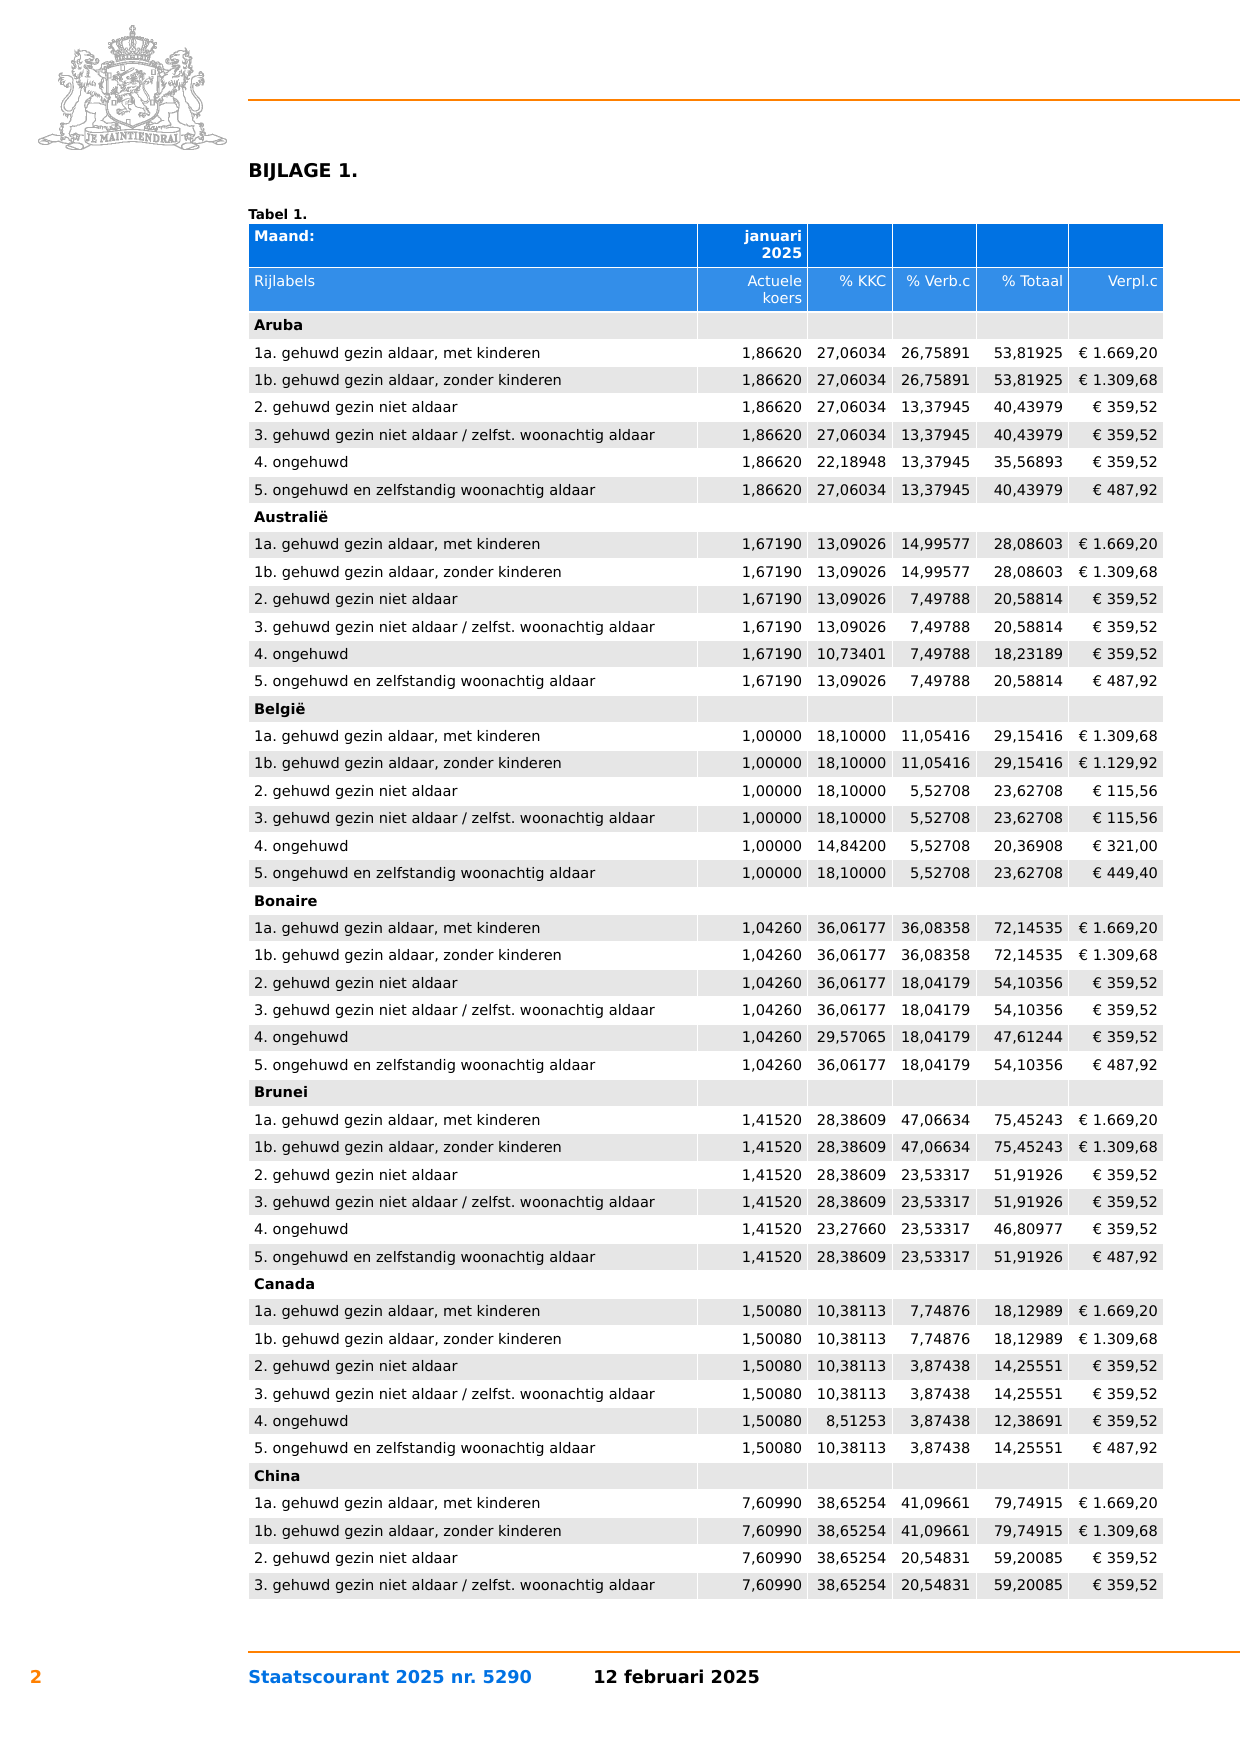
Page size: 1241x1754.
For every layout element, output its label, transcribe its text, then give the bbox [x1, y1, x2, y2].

table_cell 38,65254 [808, 1545, 892, 1572]
table_cell 11,05416 [893, 751, 976, 777]
table_cell 72,14535 [977, 943, 1068, 969]
table_cell € 359,52 [1069, 1354, 1163, 1380]
table_cell [977, 1463, 1068, 1489]
table_cell 20,54831 [893, 1573, 976, 1599]
table_cell € 359,52 [1069, 1573, 1163, 1599]
table_cell 2. gehuwd gezin niet aldaar [249, 1162, 697, 1188]
table_cell 23,27660 [808, 1216, 892, 1243]
table_cell € 359,52 [1069, 1162, 1163, 1188]
table_cell 10,38113 [808, 1381, 892, 1407]
table_cell 1,41520 [698, 1107, 807, 1133]
table_cell € 359,52 [1069, 641, 1163, 667]
table_cell € 359,52 [1069, 1408, 1163, 1434]
table_cell 1,41520 [698, 1162, 807, 1188]
table_cell 54,10356 [977, 970, 1068, 996]
table_cell 5. ongehuwd en zelfstandig woonachtig aldaar [249, 860, 697, 887]
table_cell 1b. gehuwd gezin aldaar, zonder kinderen [249, 559, 697, 585]
table_cell 5,52708 [893, 833, 976, 859]
table_cell 1,04260 [698, 943, 807, 969]
table_cell 1,67190 [698, 559, 807, 585]
table_cell 10,73401 [808, 641, 892, 667]
table_cell 2. gehuwd gezin niet aldaar [249, 778, 697, 804]
table_cell 20,58814 [977, 669, 1068, 695]
table_cell 13,09026 [808, 532, 892, 558]
table_cell 22,18948 [808, 449, 892, 476]
table_cell 1,04260 [698, 997, 807, 1024]
table_cell € 487,92 [1069, 669, 1163, 695]
table_cell 4. ongehuwd [249, 833, 697, 859]
table_cell 1,67190 [698, 586, 807, 613]
table_cell Canada [249, 1271, 697, 1298]
table_cell 4. ongehuwd [249, 1025, 697, 1051]
table_cell € 487,92 [1069, 1436, 1163, 1462]
table_cell 1,04260 [698, 970, 807, 996]
table_cell 1,00000 [698, 833, 807, 859]
table_cell 28,38609 [808, 1244, 892, 1270]
table_cell 13,37945 [893, 395, 976, 421]
table_cell € 115,56 [1069, 778, 1163, 804]
table_cell 18,10000 [808, 806, 892, 832]
table_cell 29,15416 [977, 751, 1068, 777]
table_cell 1,50080 [698, 1326, 807, 1352]
table_cell [893, 696, 976, 722]
table_cell 46,80977 [977, 1216, 1068, 1243]
table_cell [698, 1271, 807, 1298]
table_cell 20,58814 [977, 586, 1068, 613]
table_cell 18,10000 [808, 860, 892, 887]
table_cell 10,38113 [808, 1326, 892, 1352]
table_cell 35,56893 [977, 449, 1068, 476]
table_cell 4. ongehuwd [249, 1216, 697, 1243]
table_cell 1,04260 [698, 915, 807, 941]
table_cell 38,65254 [808, 1573, 892, 1599]
table_cell 3,87438 [893, 1354, 976, 1380]
table_cell 51,91926 [977, 1162, 1068, 1188]
table_cell Aruba [249, 313, 697, 339]
table_cell 7,74876 [893, 1326, 976, 1352]
table_cell 38,65254 [808, 1490, 892, 1517]
table_cell 75,45243 [977, 1134, 1068, 1161]
table_cell [808, 888, 892, 914]
table_cell 23,62708 [977, 860, 1068, 887]
table_cell Bonaire [249, 888, 697, 914]
table_cell 1,41520 [698, 1189, 807, 1215]
table_cell 5,52708 [893, 806, 976, 832]
table_cell 28,38609 [808, 1162, 892, 1188]
table_cell € 1.309,68 [1069, 367, 1163, 393]
table_header Tabel 1. [248, 207, 1163, 223]
table_cell [808, 1080, 892, 1106]
table_cell 1,50080 [698, 1299, 807, 1325]
table_cell € 359,52 [1069, 1025, 1163, 1051]
table_cell 1,50080 [698, 1436, 807, 1462]
table_cell [808, 1271, 892, 1298]
table_cell 59,20085 [977, 1545, 1068, 1572]
table_cell januari 2025 [698, 224, 807, 267]
table_cell [977, 696, 1068, 722]
table_cell 3. gehuwd gezin niet aldaar / zelfst. woonachtig aldaar [249, 422, 697, 448]
table_cell [698, 1463, 807, 1489]
table_cell 5,52708 [893, 860, 976, 887]
table_cell 27,06034 [808, 395, 892, 421]
table_cell 1,86620 [698, 367, 807, 393]
table_cell 2. gehuwd gezin niet aldaar [249, 395, 697, 421]
table_cell 20,36908 [977, 833, 1068, 859]
table_cell € 1.309,68 [1069, 1326, 1163, 1352]
table_cell 79,74915 [977, 1490, 1068, 1517]
table_cell 3. gehuwd gezin niet aldaar / zelfst. woonachtig aldaar [249, 806, 697, 832]
table_cell 40,43979 [977, 477, 1068, 503]
table_cell 28,08603 [977, 559, 1068, 585]
table_cell 1a. gehuwd gezin aldaar, met kinderen [249, 532, 697, 558]
table_cell 1a. gehuwd gezin aldaar, met kinderen [249, 340, 697, 366]
table_cell [808, 1463, 892, 1489]
table_cell 1b. gehuwd gezin aldaar, zonder kinderen [249, 943, 697, 969]
table_cell 5. ongehuwd en zelfstandig woonachtig aldaar [249, 669, 697, 695]
table_cell [1069, 1080, 1163, 1106]
table_cell 1,86620 [698, 395, 807, 421]
table_cell [977, 504, 1068, 531]
table_cell 18,23189 [977, 641, 1068, 667]
table_cell 53,81925 [977, 367, 1068, 393]
table_cell € 1.309,68 [1069, 943, 1163, 969]
table_cell 38,65254 [808, 1518, 892, 1544]
table_cell 13,09026 [808, 669, 892, 695]
table_cell 11,05416 [893, 723, 976, 750]
table_cell 1,00000 [698, 860, 807, 887]
table_cell 7,49788 [893, 669, 976, 695]
table_cell België [249, 696, 697, 722]
table_cell 51,91926 [977, 1244, 1068, 1270]
table_cell 5. ongehuwd en zelfstandig woonachtig aldaar [249, 1244, 697, 1270]
table_cell Verpl.c [1069, 268, 1163, 311]
table_cell [1069, 224, 1163, 267]
table_cell 4. ongehuwd [249, 641, 697, 667]
table_cell € 115,56 [1069, 806, 1163, 832]
table_cell € 1.309,68 [1069, 559, 1163, 585]
table_cell Australië [249, 504, 697, 531]
table_cell 18,12989 [977, 1299, 1068, 1325]
table_cell 13,09026 [808, 559, 892, 585]
table_cell € 321,00 [1069, 833, 1163, 859]
table_cell 1,50080 [698, 1354, 807, 1380]
table_cell 36,06177 [808, 970, 892, 996]
table_cell [698, 1080, 807, 1106]
table_cell [808, 313, 892, 339]
table_cell 3. gehuwd gezin niet aldaar / zelfst. woonachtig aldaar [249, 997, 697, 1024]
table_cell 3,87438 [893, 1381, 976, 1407]
table_cell 36,08358 [893, 915, 976, 941]
subtitle BIJLAGE 1. [248, 160, 1163, 182]
table_cell 47,06634 [893, 1134, 976, 1161]
table_cell 1a. gehuwd gezin aldaar, met kinderen [249, 1299, 697, 1325]
table_cell € 1.129,92 [1069, 751, 1163, 777]
table_cell € 359,52 [1069, 1189, 1163, 1215]
table_cell 1,41520 [698, 1244, 807, 1270]
table_cell 7,49788 [893, 641, 976, 667]
table_cell 7,49788 [893, 586, 976, 613]
table_cell 27,06034 [808, 367, 892, 393]
table_cell 3. gehuwd gezin niet aldaar / zelfst. woonachtig aldaar [249, 1189, 697, 1215]
table_cell 18,04179 [893, 1052, 976, 1078]
table_cell 18,04179 [893, 997, 976, 1024]
table_cell [893, 313, 976, 339]
table_cell € 359,52 [1069, 586, 1163, 613]
table_cell € 359,52 [1069, 614, 1163, 640]
table_cell € 1.669,20 [1069, 1299, 1163, 1325]
table_cell [893, 504, 976, 531]
table_cell 1a. gehuwd gezin aldaar, met kinderen [249, 1490, 697, 1517]
table_cell 1,67190 [698, 669, 807, 695]
table_cell 54,10356 [977, 1052, 1068, 1078]
table_cell 13,37945 [893, 449, 976, 476]
table_cell 1,86620 [698, 340, 807, 366]
table_cell % KKC [808, 268, 892, 311]
table_cell [893, 888, 976, 914]
table_cell 2. gehuwd gezin niet aldaar [249, 1545, 697, 1572]
table_cell 29,57065 [808, 1025, 892, 1051]
table_cell 8,51253 [808, 1408, 892, 1434]
table_cell 1,00000 [698, 778, 807, 804]
table_cell € 359,52 [1069, 395, 1163, 421]
table_cell 14,84200 [808, 833, 892, 859]
table_cell 13,09026 [808, 586, 892, 613]
table_cell 72,14535 [977, 915, 1068, 941]
table_cell 2. gehuwd gezin niet aldaar [249, 1354, 697, 1380]
table_cell 36,06177 [808, 915, 892, 941]
table_cell [893, 1080, 976, 1106]
table_cell 1,00000 [698, 723, 807, 750]
table_cell [698, 696, 807, 722]
table_cell 12,38691 [977, 1408, 1068, 1434]
table_cell 5. ongehuwd en zelfstandig woonachtig aldaar [249, 1052, 697, 1078]
table_cell 1b. gehuwd gezin aldaar, zonder kinderen [249, 367, 697, 393]
table_cell [1069, 504, 1163, 531]
table_cell [977, 888, 1068, 914]
table_cell € 1.309,68 [1069, 1518, 1163, 1544]
table_cell [698, 888, 807, 914]
table_cell 18,10000 [808, 723, 892, 750]
table_cell 53,81925 [977, 340, 1068, 366]
table_cell € 1.669,20 [1069, 1490, 1163, 1517]
table_cell 14,99577 [893, 559, 976, 585]
table_cell 28,38609 [808, 1107, 892, 1133]
table_cell € 1.669,20 [1069, 532, 1163, 558]
table_cell Actuele koers [698, 268, 807, 311]
table_cell € 1.669,20 [1069, 915, 1163, 941]
table_cell 26,75891 [893, 340, 976, 366]
table_cell % Totaal [977, 268, 1068, 311]
table_cell € 487,92 [1069, 1052, 1163, 1078]
table_cell 1b. gehuwd gezin aldaar, zonder kinderen [249, 1518, 697, 1544]
table_cell 1,67190 [698, 614, 807, 640]
table_cell 4. ongehuwd [249, 449, 697, 476]
table_cell [977, 1080, 1068, 1106]
table_cell 1,50080 [698, 1408, 807, 1434]
table_cell 1b. gehuwd gezin aldaar, zonder kinderen [249, 1134, 697, 1161]
table_cell [1069, 1463, 1163, 1489]
table_cell Brunei [249, 1080, 697, 1106]
picture [38, 25, 227, 150]
table_cell 1a. gehuwd gezin aldaar, met kinderen [249, 915, 697, 941]
table_cell 4. ongehuwd [249, 1408, 697, 1434]
table_cell 18,10000 [808, 778, 892, 804]
table_cell 3,87438 [893, 1436, 976, 1462]
table_cell [893, 1271, 976, 1298]
table_cell € 359,52 [1069, 422, 1163, 448]
table_cell 28,38609 [808, 1134, 892, 1161]
table_cell 1,86620 [698, 422, 807, 448]
table_cell € 487,92 [1069, 477, 1163, 503]
table_cell 36,08358 [893, 943, 976, 969]
table_cell 1,67190 [698, 641, 807, 667]
table_cell 3. gehuwd gezin niet aldaar / zelfst. woonachtig aldaar [249, 1381, 697, 1407]
table_cell 13,09026 [808, 614, 892, 640]
table_cell [1069, 888, 1163, 914]
table_cell 23,53317 [893, 1189, 976, 1215]
table_cell [1069, 313, 1163, 339]
table_cell 1,00000 [698, 806, 807, 832]
table_cell 13,37945 [893, 422, 976, 448]
table_cell 26,75891 [893, 367, 976, 393]
table_cell [977, 224, 1068, 267]
table_cell 27,06034 [808, 422, 892, 448]
table_cell 23,62708 [977, 806, 1068, 832]
table_cell 1a. gehuwd gezin aldaar, met kinderen [249, 723, 697, 750]
table_cell 14,25551 [977, 1381, 1068, 1407]
table_cell 47,06634 [893, 1107, 976, 1133]
table_cell China [249, 1463, 697, 1489]
table_cell 20,58814 [977, 614, 1068, 640]
table_cell 28,38609 [808, 1189, 892, 1215]
table_cell 20,54831 [893, 1545, 976, 1572]
table_cell 1,50080 [698, 1381, 807, 1407]
table_cell 5. ongehuwd en zelfstandig woonachtig aldaar [249, 477, 697, 503]
table_cell 7,60990 [698, 1545, 807, 1572]
table_cell [808, 696, 892, 722]
table_cell 23,53317 [893, 1244, 976, 1270]
table_cell 1,41520 [698, 1216, 807, 1243]
table_cell 13,37945 [893, 477, 976, 503]
table_cell 1,00000 [698, 751, 807, 777]
table_cell 1b. gehuwd gezin aldaar, zonder kinderen [249, 1326, 697, 1352]
table_cell 14,25551 [977, 1436, 1068, 1462]
table_cell 28,08603 [977, 532, 1068, 558]
table_cell € 359,52 [1069, 449, 1163, 476]
table_cell [808, 504, 892, 531]
table_cell 75,45243 [977, 1107, 1068, 1133]
table_cell 1,04260 [698, 1052, 807, 1078]
table_cell 40,43979 [977, 422, 1068, 448]
table_cell [1069, 696, 1163, 722]
table_cell 29,15416 [977, 723, 1068, 750]
table_cell % Verb.c [893, 268, 976, 311]
table_cell 59,20085 [977, 1573, 1068, 1599]
table_cell 3. gehuwd gezin niet aldaar / zelfst. woonachtig aldaar [249, 614, 697, 640]
table_cell [893, 224, 976, 267]
table_cell 2. gehuwd gezin niet aldaar [249, 586, 697, 613]
table_cell € 359,52 [1069, 1381, 1163, 1407]
table_cell 23,53317 [893, 1216, 976, 1243]
table_cell 41,09661 [893, 1518, 976, 1544]
table_cell € 359,52 [1069, 997, 1163, 1024]
table_cell 36,06177 [808, 943, 892, 969]
table_cell € 487,92 [1069, 1244, 1163, 1270]
table_cell 36,06177 [808, 1052, 892, 1078]
table_cell 10,38113 [808, 1299, 892, 1325]
table_cell 1a. gehuwd gezin aldaar, met kinderen [249, 1107, 697, 1133]
table_cell € 359,52 [1069, 1216, 1163, 1243]
table_cell 36,06177 [808, 997, 892, 1024]
table_cell [893, 1463, 976, 1489]
table_cell 47,61244 [977, 1025, 1068, 1051]
table_cell € 359,52 [1069, 970, 1163, 996]
table_cell 2. gehuwd gezin niet aldaar [249, 970, 697, 996]
table_cell 1,86620 [698, 477, 807, 503]
table_cell [808, 224, 892, 267]
table_cell 1,04260 [698, 1025, 807, 1051]
table_cell € 1.309,68 [1069, 723, 1163, 750]
table_cell 7,74876 [893, 1299, 976, 1325]
table_cell 1,67190 [698, 532, 807, 558]
table_cell 23,62708 [977, 778, 1068, 804]
table_cell 18,12989 [977, 1326, 1068, 1352]
table_cell 18,04179 [893, 1025, 976, 1051]
table_cell 51,91926 [977, 1189, 1068, 1215]
table_cell € 1.669,20 [1069, 340, 1163, 366]
table_cell 7,60990 [698, 1573, 807, 1599]
table_cell [1069, 1271, 1163, 1298]
table_cell [977, 1271, 1068, 1298]
table_cell [977, 313, 1068, 339]
table_cell 40,43979 [977, 395, 1068, 421]
table_cell 1b. gehuwd gezin aldaar, zonder kinderen [249, 751, 697, 777]
table_cell 27,06034 [808, 477, 892, 503]
table_cell 23,53317 [893, 1162, 976, 1188]
table_cell Rijlabels [249, 268, 697, 311]
table_cell € 449,40 [1069, 860, 1163, 887]
table_cell Maand: [249, 224, 697, 267]
table_cell € 359,52 [1069, 1545, 1163, 1572]
table_cell 79,74915 [977, 1518, 1068, 1544]
table_cell 14,99577 [893, 532, 976, 558]
table_cell € 1.669,20 [1069, 1107, 1163, 1133]
table_cell 41,09661 [893, 1490, 976, 1517]
table_cell 18,10000 [808, 751, 892, 777]
table_cell 5. ongehuwd en zelfstandig woonachtig aldaar [249, 1436, 697, 1462]
table_cell [698, 313, 807, 339]
table_cell 1,41520 [698, 1134, 807, 1161]
table_cell 18,04179 [893, 970, 976, 996]
table_cell 5,52708 [893, 778, 976, 804]
table_cell 54,10356 [977, 997, 1068, 1024]
table_cell 3. gehuwd gezin niet aldaar / zelfst. woonachtig aldaar [249, 1573, 697, 1599]
table_cell 7,49788 [893, 614, 976, 640]
table_cell 27,06034 [808, 340, 892, 366]
table_cell 7,60990 [698, 1518, 807, 1544]
table_cell 10,38113 [808, 1436, 892, 1462]
table_cell 3,87438 [893, 1408, 976, 1434]
table_cell 1,86620 [698, 449, 807, 476]
table_cell 7,60990 [698, 1490, 807, 1517]
table_cell 14,25551 [977, 1354, 1068, 1380]
table_cell 10,38113 [808, 1354, 892, 1380]
table_cell € 1.309,68 [1069, 1134, 1163, 1161]
table_cell [698, 504, 807, 531]
